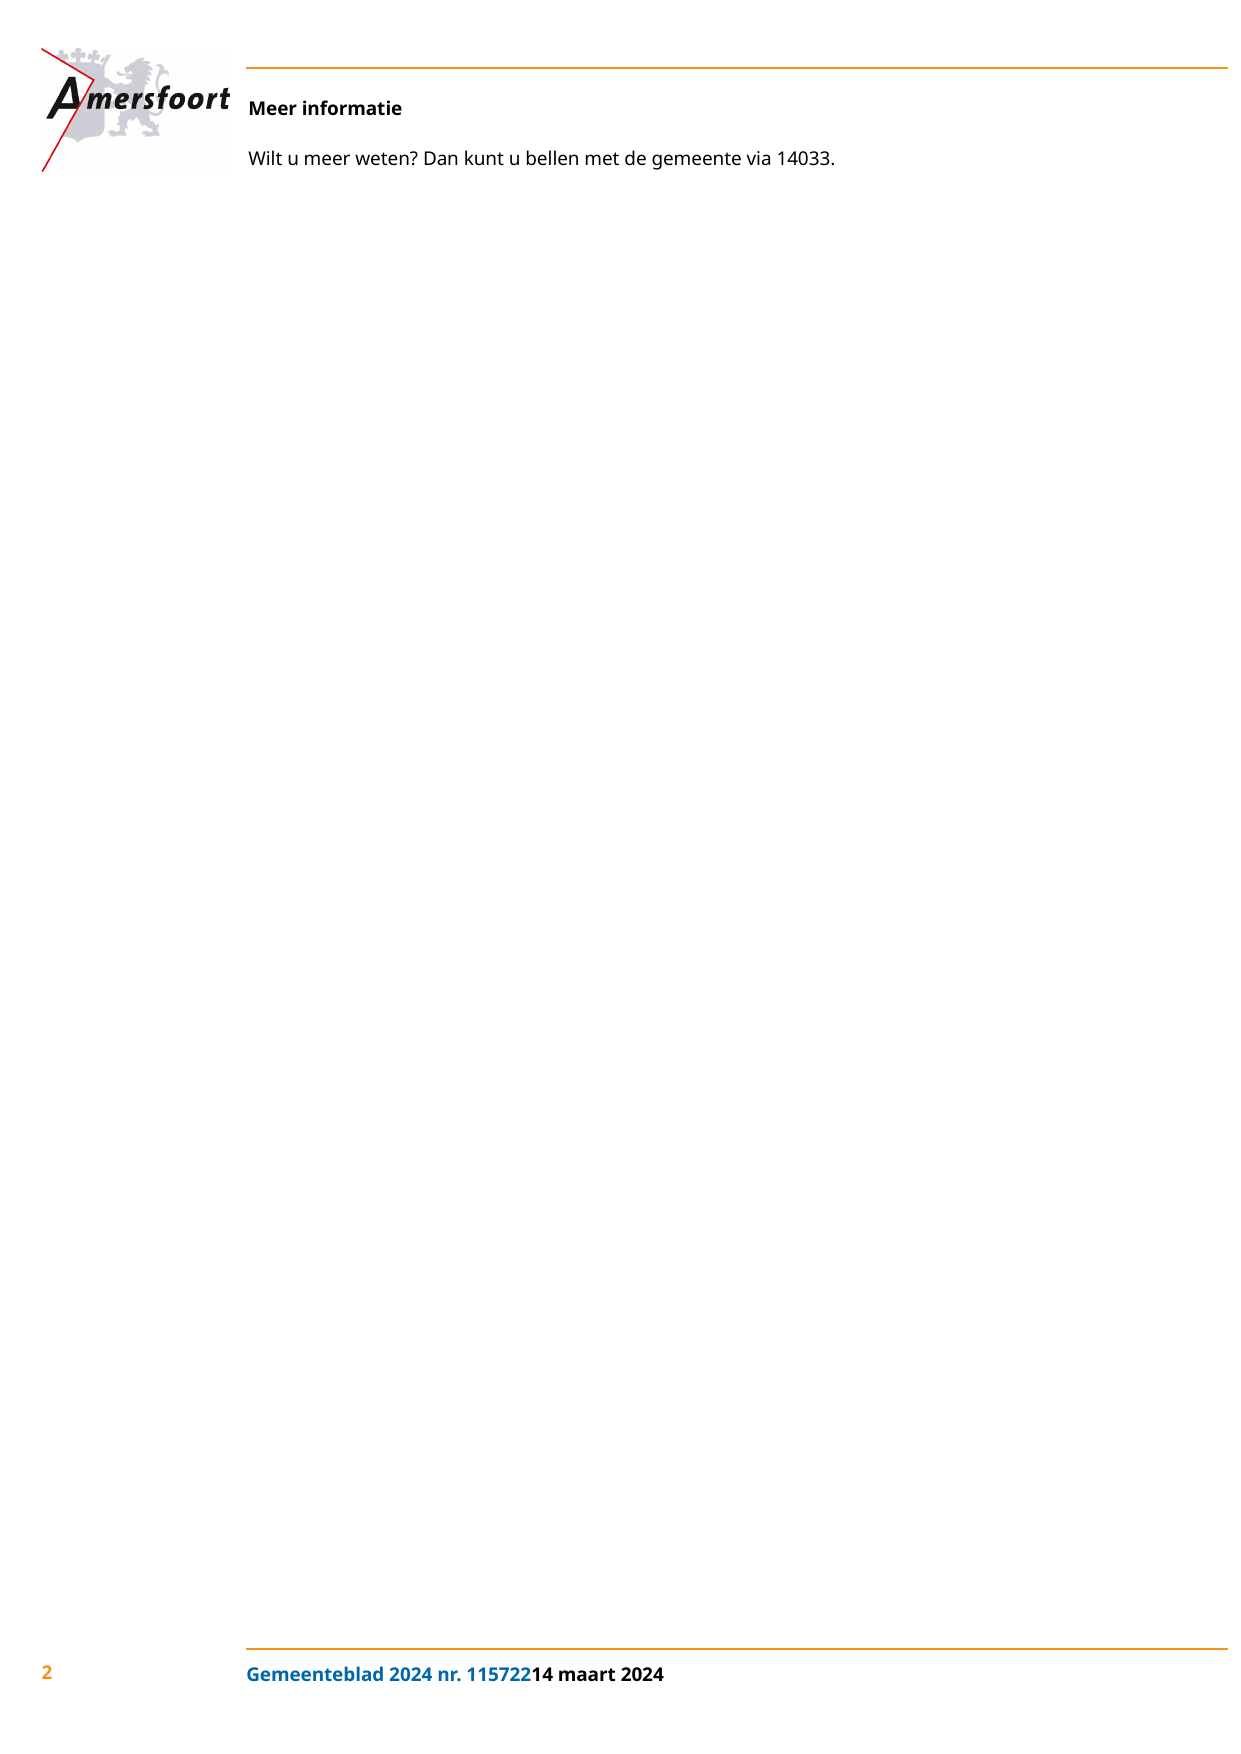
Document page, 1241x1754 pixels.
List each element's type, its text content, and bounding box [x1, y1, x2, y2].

picture [41, 47, 231, 172]
text Meer informatie [248, 95, 1152, 121]
text Wilt u meer weten? Dan kunt u bellen met de gemeente via 14033. [248, 145, 1152, 171]
